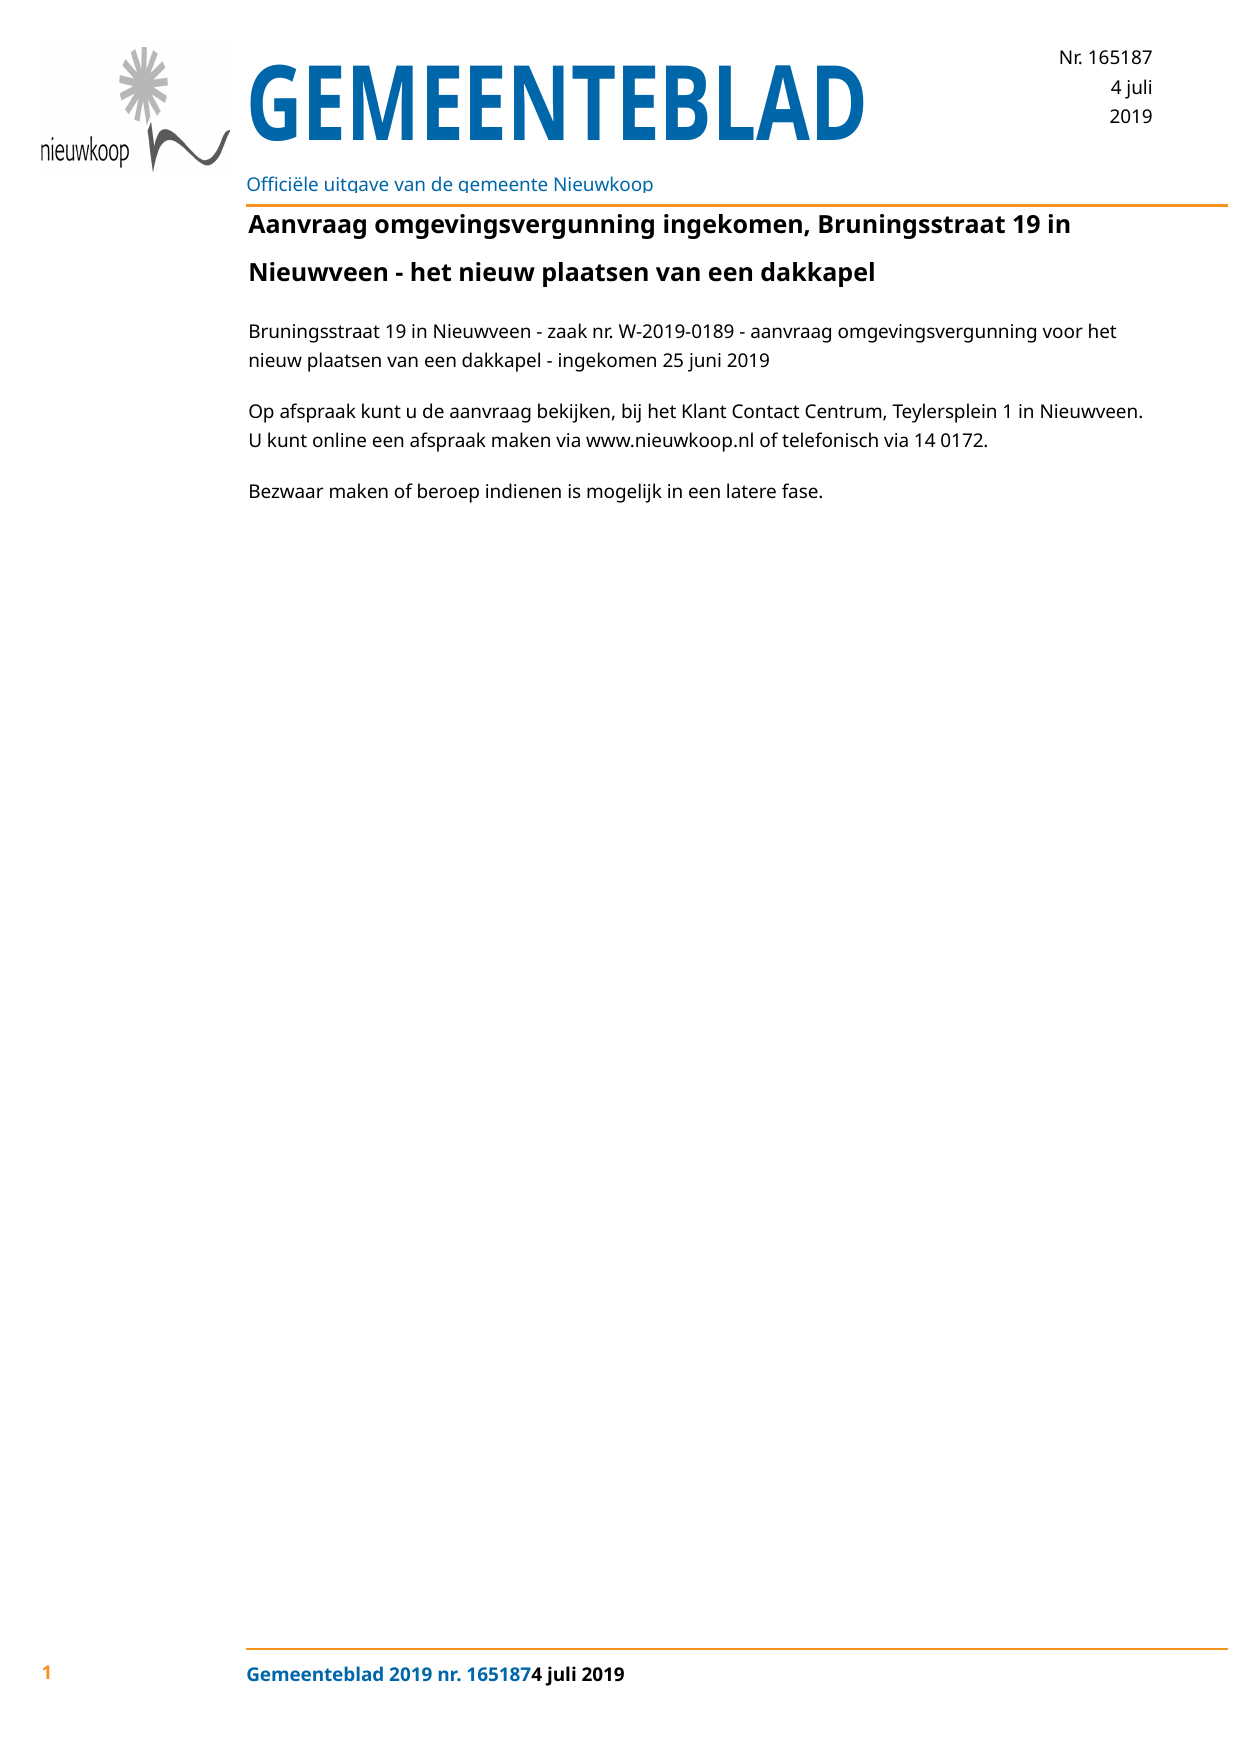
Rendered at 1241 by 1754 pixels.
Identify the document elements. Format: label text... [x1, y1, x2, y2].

text Op afspraak kunt u de aanvraag bekijken, bij het Klant Contact Centrum, Teylersplein 1 in Nieuwveen. U kunt online een afspraak maken via www.nieuwkoop.nl of telefonisch via 14 0172. [248, 398, 1152, 453]
text Bruningsstraat 19 in Nieuwveen - zaak nr. W-2019-0189 - aanvraag omgevingsvergunning voor het nieuw plaatsen van een dakkapel - ingekomen 25 juni 2019 [248, 318, 1152, 373]
picture [41, 47, 231, 172]
text Aanvraag omgevingsvergunning ingekomen, Bruningsstraat 19 in Nieuwveen - het nieuw plaatsen van een dakkapel [248, 207, 1152, 288]
text Bezwaar maken of beroep indienen is mogelijk in een latere fase. [248, 478, 1152, 504]
